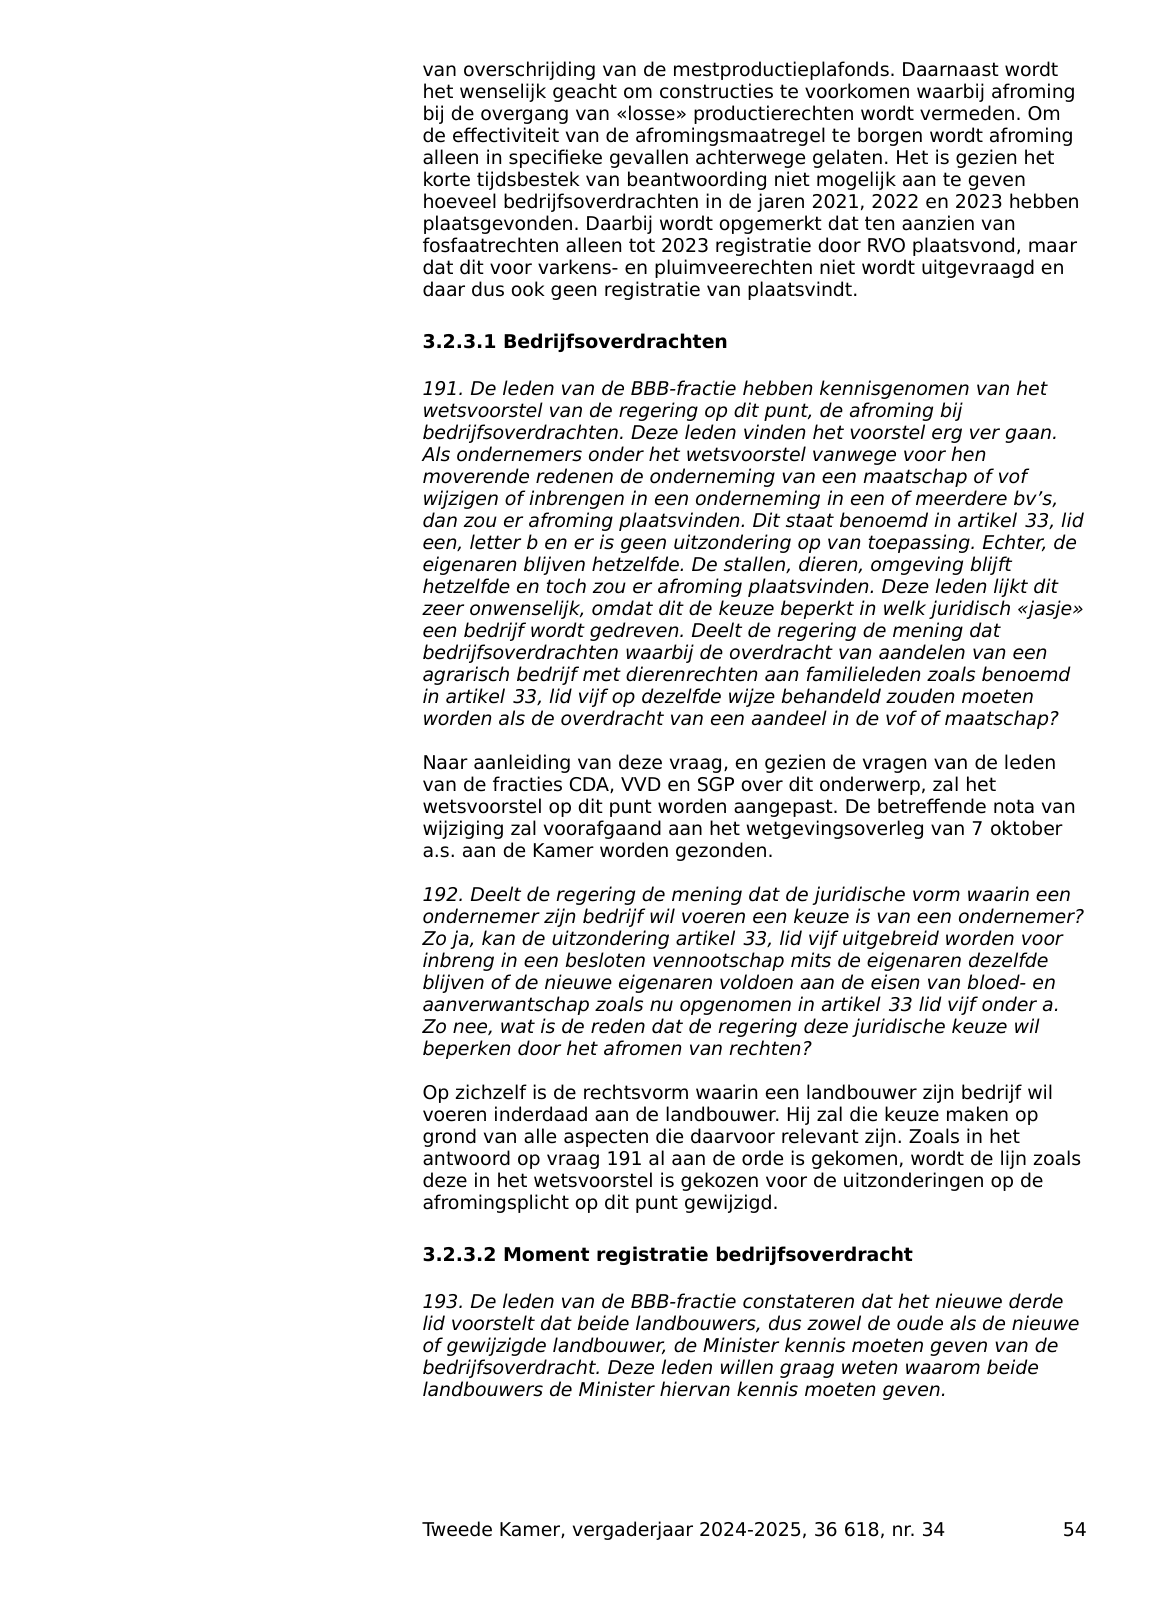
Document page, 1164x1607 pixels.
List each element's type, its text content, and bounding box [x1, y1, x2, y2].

text 193. De leden van de BBB-fractie constateren dat het nieuwe derde lid voorstelt dat beide landbouwers, dus zowel de oude als de nieuwe of gewijzigde landbouwer, de Minister kennis moeten geven van de bedrijfsoverdracht. Deze leden willen graag weten waarom beide landbouwers de Minister hiervan kennis moeten geven. [422, 1291, 1087, 1401]
subtitle 3.2.3.2 Moment registratie bedrijfsoverdracht [422, 1244, 1087, 1266]
text 191. De leden van de BBB-fractie hebben kennisgenomen van het wetsvoorstel van de regering op dit punt, de afroming bij bedrijfsoverdrachten. Deze leden vinden het voorstel erg ver gaan. Als ondernemers onder het wetsvoorstel vanwege voor hen moverende redenen de onderneming van een maatschap of vof wijzigen of inbrengen in een onderneming in een of meerdere bv’s, dan zou er afroming plaatsvinden. Dit staat benoemd in artikel 33, lid een, letter b en er is geen uitzondering op van toepassing. Echter, de eigenaren blijven hetzelfde. De stallen, dieren, omgeving blijft hetzelfde en toch zou er afroming plaatsvinden. Deze leden lijkt dit zeer onwenselijk, omdat dit de keuze beperkt in welk juridisch «jasje» een bedrijf wordt gedreven. Deelt de regering de mening dat bedrijfsoverdrachten waarbij de overdracht van aandelen van een agrarisch bedrijf met dierenrechten aan familieleden zoals benoemd in artikel 33, lid vijf op dezelfde wijze behandeld zouden moeten worden als de overdracht van een aandeel in de vof of maatschap? [422, 378, 1087, 729]
subtitle 3.2.3.1 Bedrijfsoverdrachten [422, 331, 1087, 353]
text 192. Deelt de regering de mening dat de juridische vorm waarin een ondernemer zijn bedrijf wil voeren een keuze is van een ondernemer? Zo ja, kan de uitzondering artikel 33, lid vijf uitgebreid worden voor inbreng in een besloten vennootschap mits de eigenaren dezelfde blijven of de nieuwe eigenaren voldoen aan de eisen van bloed- en aanverwantschap zoals nu opgenomen in artikel 33 lid vijf onder a. Zo nee, wat is de reden dat de regering deze juridische keuze wil beperken door het afromen van rechten? [422, 884, 1087, 1059]
text van overschrijding van de mestproductieplafonds. Daarnaast wordt het wenselijk geacht om constructies te voorkomen waarbij afroming bij de overgang van «losse» productierechten wordt vermeden. Om de effectiviteit van de afromingsmaatregel te borgen wordt afroming alleen in specifieke gevallen achterwege gelaten. Het is gezien het korte tijdsbestek van beantwoording niet mogelijk aan te geven hoeveel bedrijfsoverdrachten in de jaren 2021, 2022 en 2023 hebben plaatsgevonden. Daarbij wordt opgemerkt dat ten aanzien van fosfaatrechten alleen tot 2023 registratie door RVO plaatsvond, maar dat dit voor varkens- en pluimveerechten niet wordt uitgevraagd en daar dus ook geen registratie van plaatsvindt. [422, 59, 1087, 301]
text Op zichzelf is de rechtsvorm waarin een landbouwer zijn bedrijf wil voeren inderdaad aan de landbouwer. Hij zal die keuze maken op grond van alle aspecten die daarvoor relevant zijn. Zoals in het antwoord op vraag 191 al aan de orde is gekomen, wordt de lijn zoals deze in het wetsvoorstel is gekozen voor de uitzonderingen op de afromingsplicht op dit punt gewijzigd. [422, 1082, 1087, 1214]
text Naar aanleiding van deze vraag, en gezien de vragen van de leden van de fracties CDA, VVD en SGP over dit onderwerp, zal het wetsvoorstel op dit punt worden aangepast. De betreffende nota van wijziging zal voorafgaand aan het wetgevingsoverleg van 7 oktober a.s. aan de Kamer worden gezonden. [422, 752, 1087, 862]
